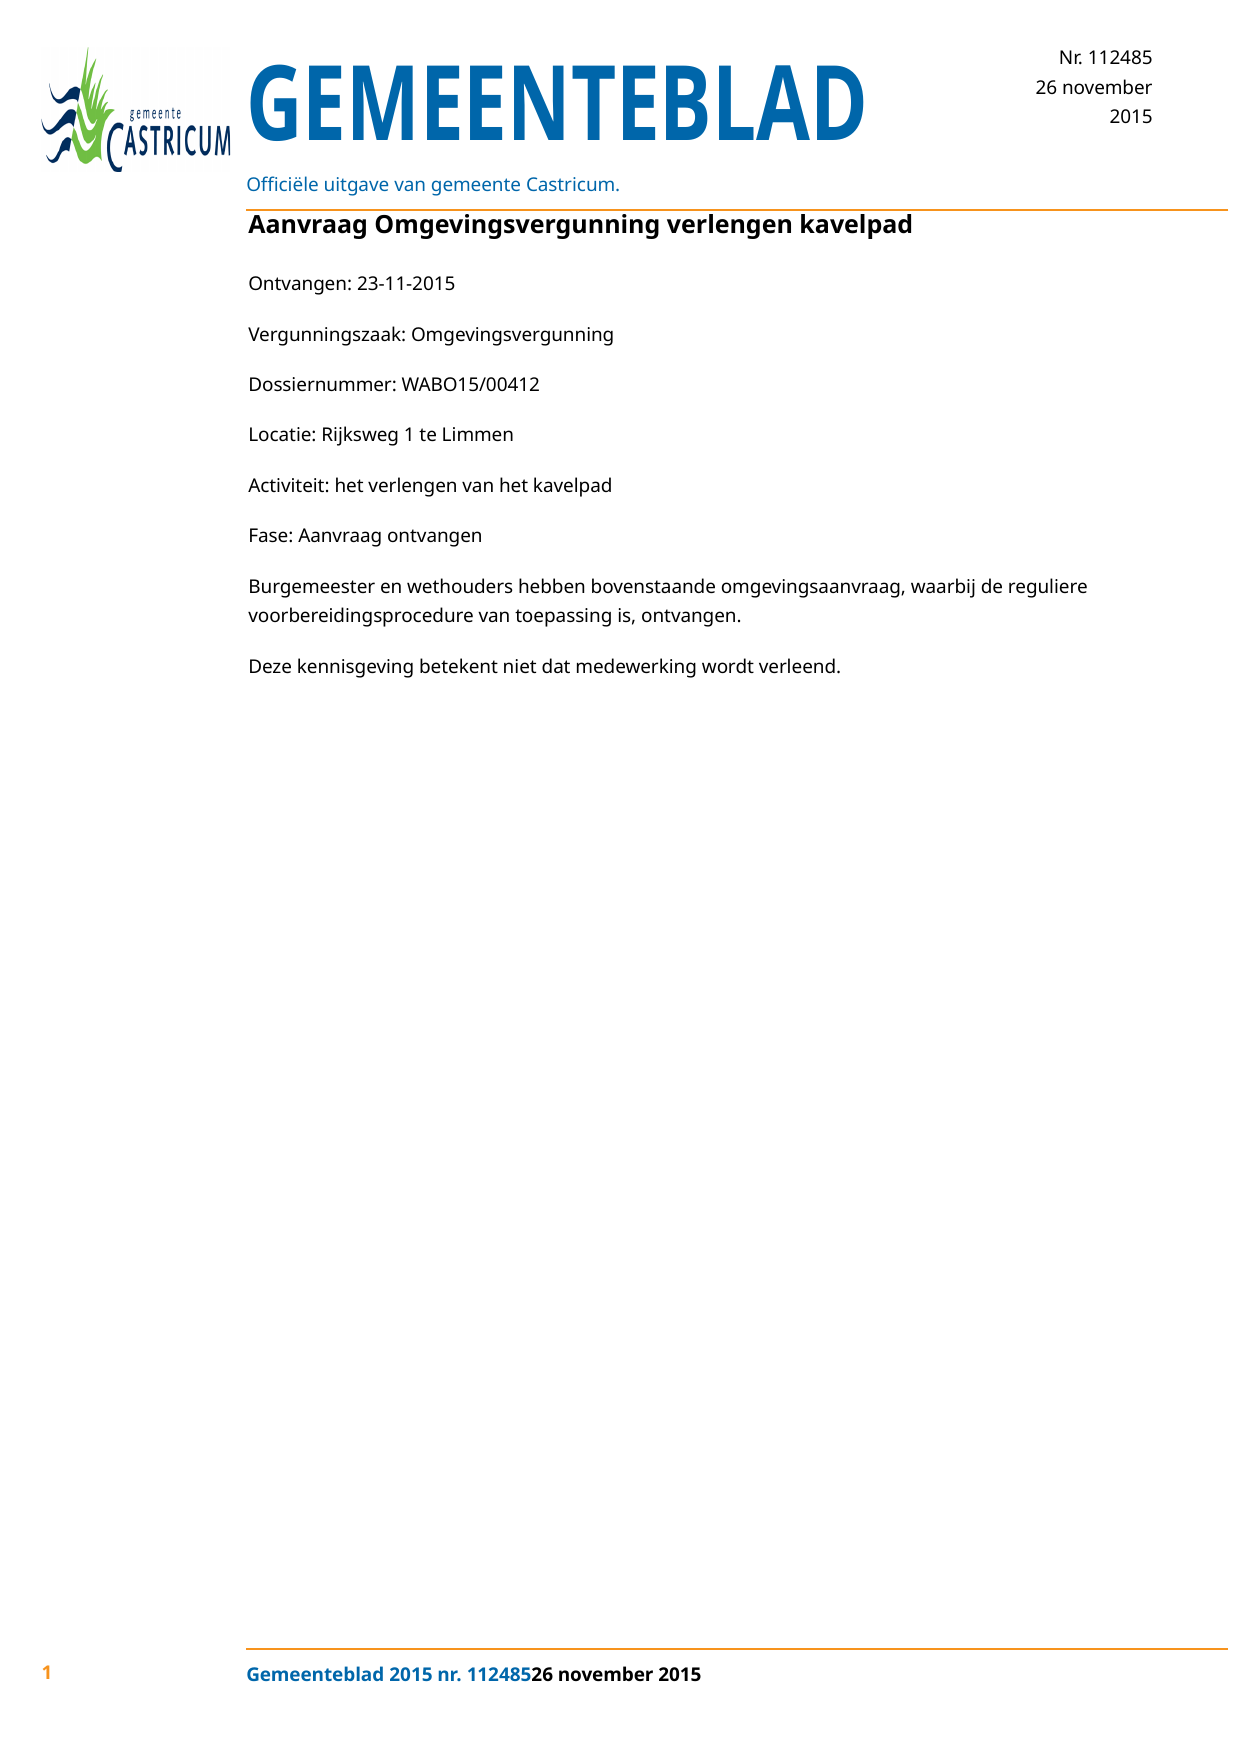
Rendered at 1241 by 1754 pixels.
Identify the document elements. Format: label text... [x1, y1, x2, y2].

text Fase: Aanvraag ontvangen [248, 522, 1152, 548]
text Ontvangen: 23-11-2015 [248, 270, 1152, 296]
picture [41, 47, 231, 172]
text Vergunningszaak: Omgevingsvergunning [248, 321, 1152, 346]
text Burgemeester en wethouders hebben bovenstaande omgevingsaanvraag, waarbij de reguliere voorbereidingsprocedure van toepassing is, ontvangen. [248, 573, 1152, 628]
text Aanvraag Omgevingsvergunning verlengen kavelpad [248, 211, 1152, 241]
text Deze kennisgeving betekent niet dat medewerking wordt verleend. [248, 653, 1152, 678]
text Dossiernummer: WABO15/00412 [248, 371, 1152, 397]
text Activiteit: het verlengen van het kavelpad [248, 472, 1152, 498]
text Locatie: Rijksweg 1 te Limmen [248, 422, 1152, 447]
